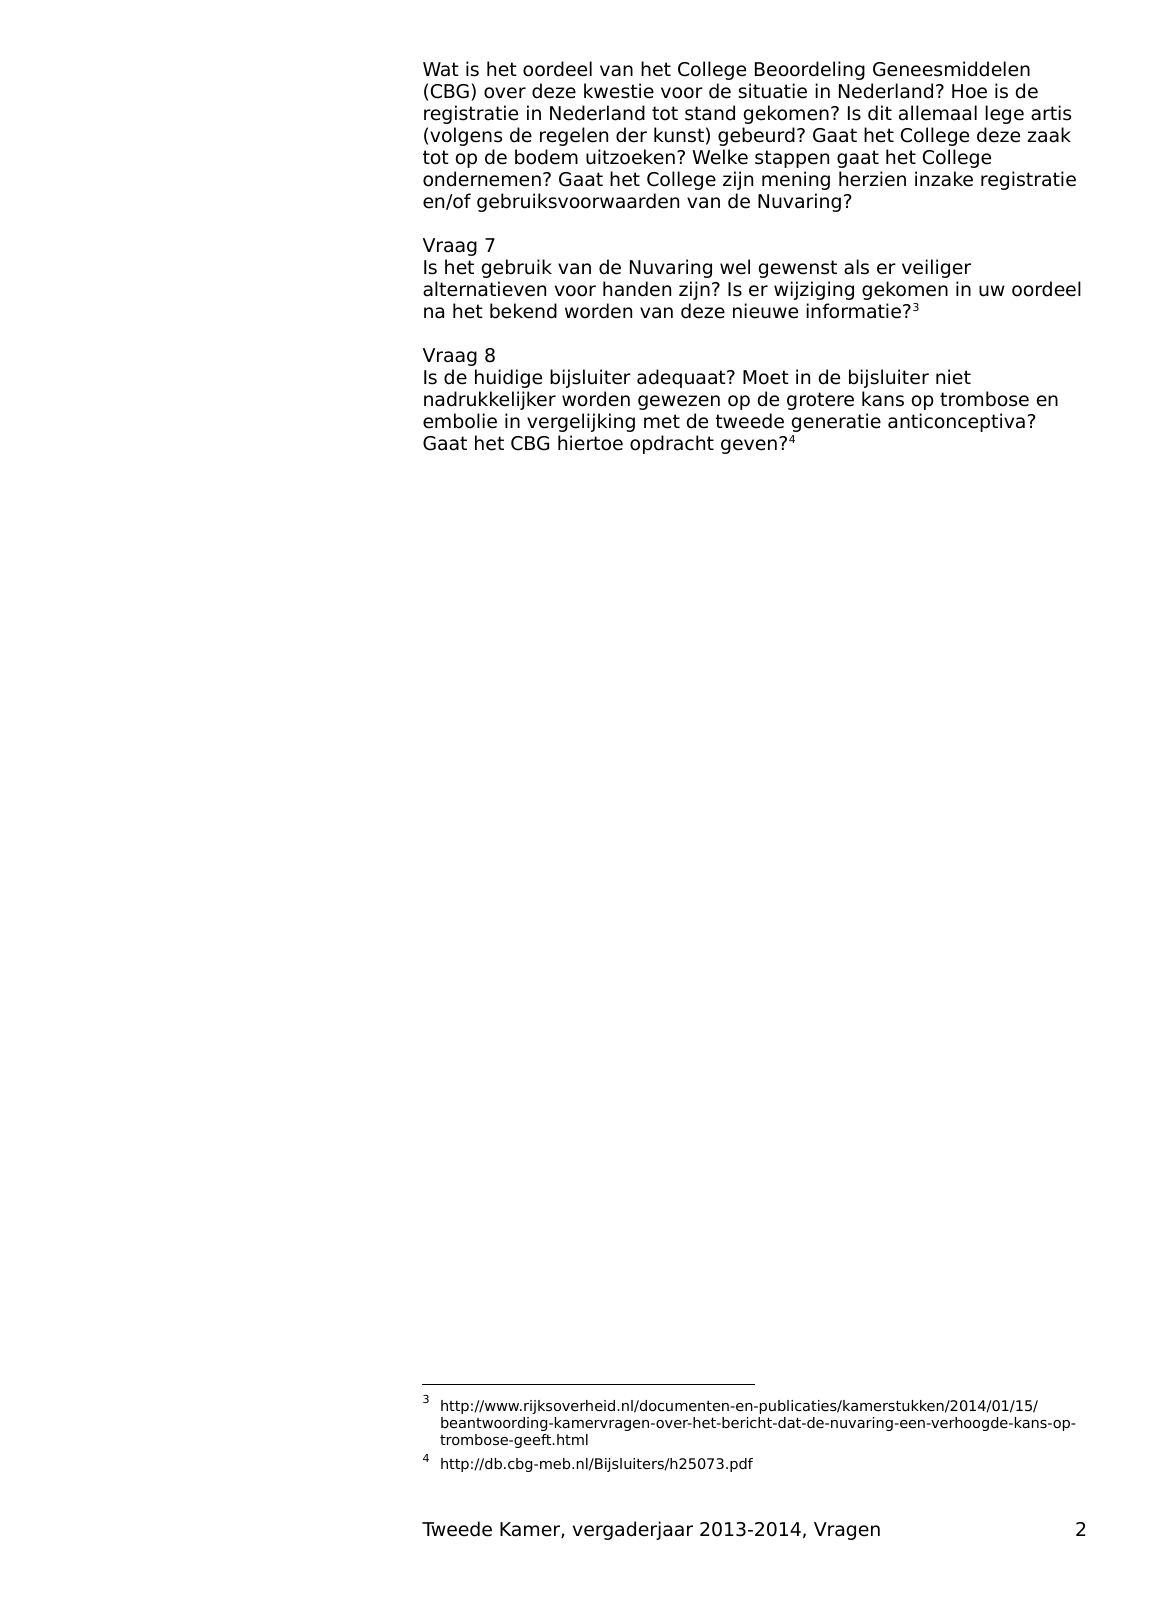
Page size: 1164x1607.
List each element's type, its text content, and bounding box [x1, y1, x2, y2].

text Vraag 8 [422, 345, 1087, 367]
text http://www.rijksoverheid.nl/documenten-en-publicaties/kamerstukken/2014/01/15/beantwoording-kamervragen-over-het-bericht-dat-de-nuvaring-een-verhoogde-kans-op-trombose-geeft.html [422, 1393, 1087, 1449]
text Is de huidige bijsluiter adequaat? Moet in de bijsluiter niet nadrukkelijker worden gewezen op de grotere kans op trombose en embolie in vergelijking met de tweede generatie anticonceptiva? Gaat het CBG hiertoe opdracht geven? [422, 367, 1087, 455]
text Vraag 7 [422, 235, 1087, 257]
text http://db.cbg-meb.nl/Bijsluiters/h25073.pdf [422, 1452, 1087, 1474]
text Wat is het oordeel van het College Beoordeling Geneesmiddelen (CBG) over deze kwestie voor de situatie in Nederland? Hoe is de registratie in Nederland tot stand gekomen? Is dit allemaal lege artis (volgens de regelen der kunst) gebeurd? Gaat het College deze zaak tot op de bodem uitzoeken? Welke stappen gaat het College ondernemen? Gaat het College zijn mening herzien inzake registratie en/of gebruiksvoorwaarden van de Nuvaring? [422, 59, 1087, 213]
text Is het gebruik van de Nuvaring wel gewenst als er veiliger alternatieven voor handen zijn? Is er wijziging gekomen in uw oordeel na het bekend worden van deze nieuwe informatie? [422, 257, 1087, 323]
